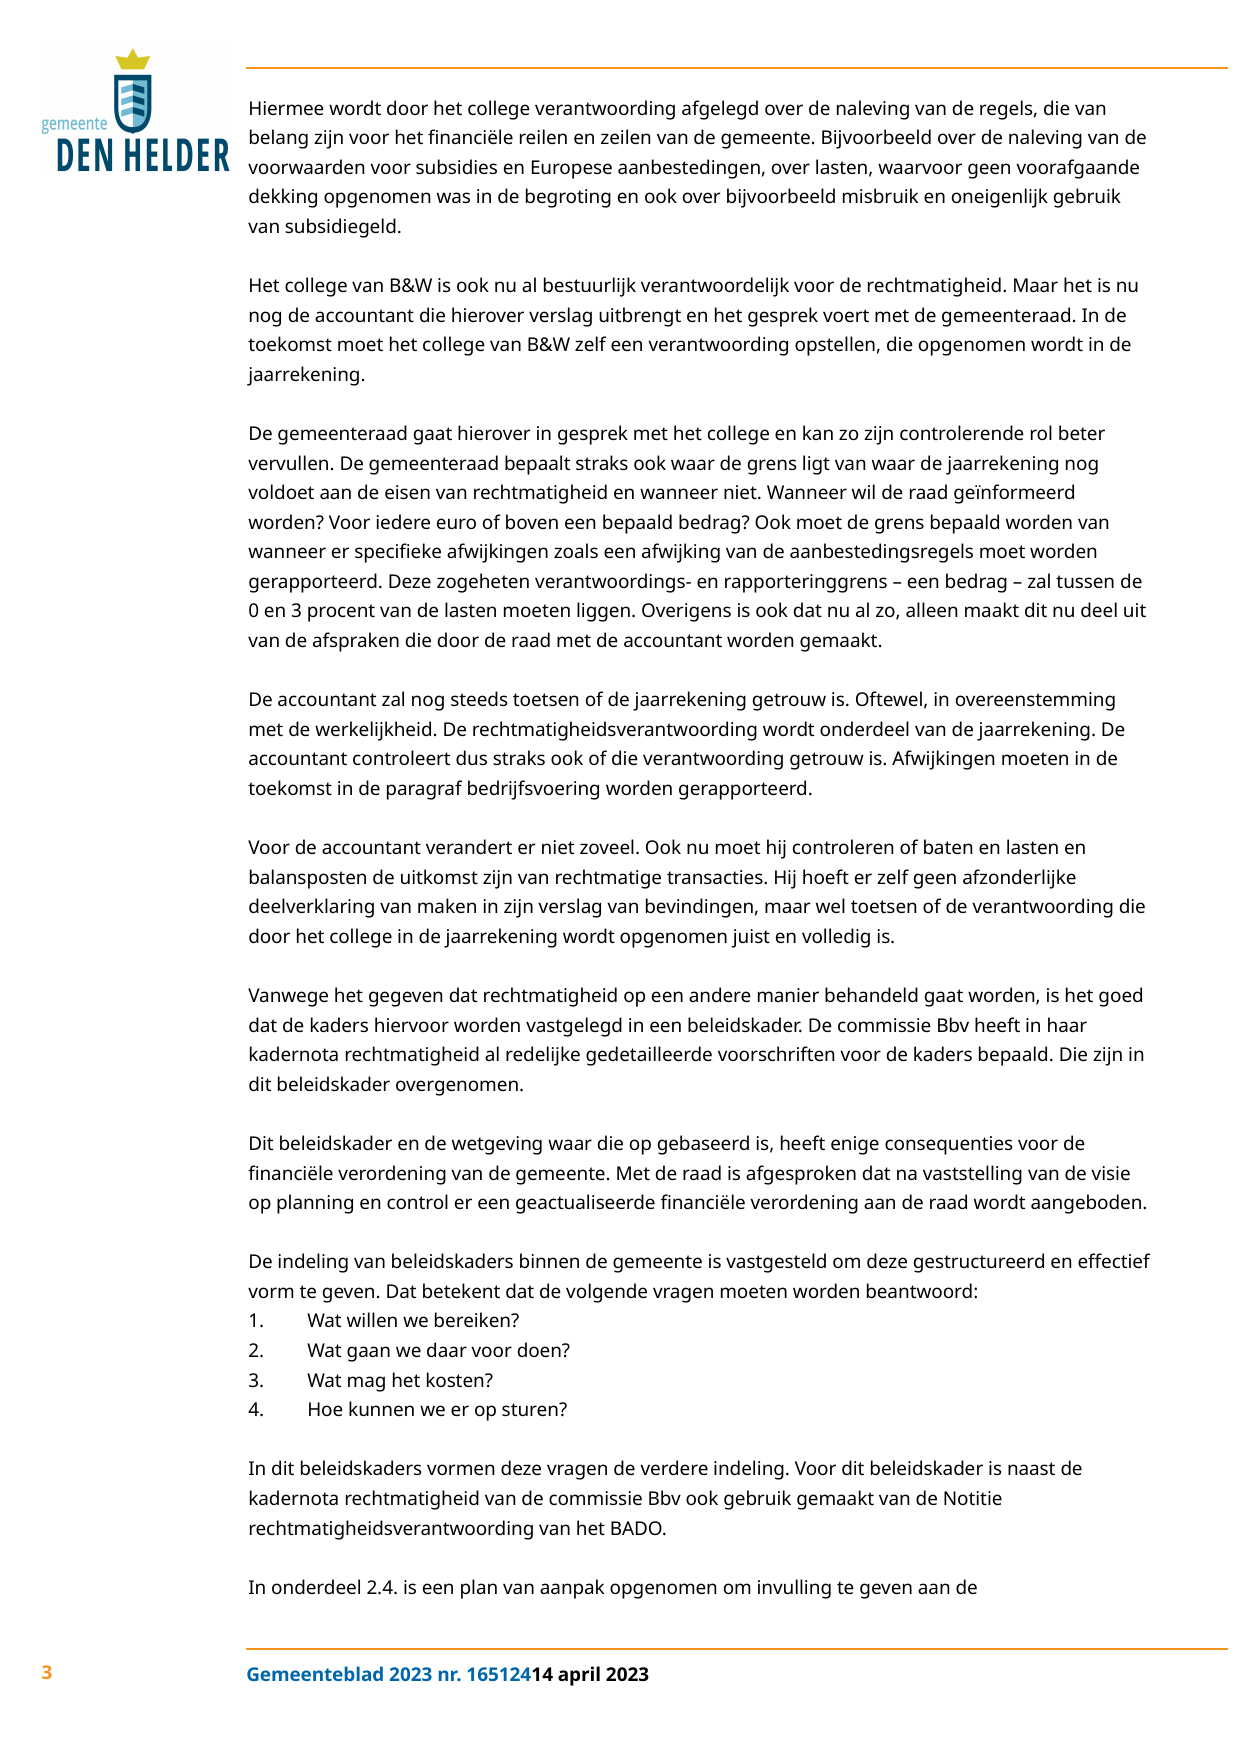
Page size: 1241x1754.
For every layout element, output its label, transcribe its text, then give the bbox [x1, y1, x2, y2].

picture [220, 160, 224, 172]
text Voor de accountant verandert er niet zoveel. Ook nu moet hij controleren of baten en lasten en balansposten de uitkomst zijn van rechtmatige transacties. Hij hoeft er zelf geen afzonderlijke deelverklaring van maken in zijn verslag van bevindingen, maar wel toetsen of de verantwoording die door het college in de jaarrekening wordt opgenomen juist en volledig is. [248, 834, 1152, 949]
text De indeling van beleidskaders binnen de gemeente is vastgesteld om deze gestructureerd en effectief vorm te geven. Dat betekent dat de volgende vragen moeten worden beantwoord: [248, 1248, 1152, 1304]
text Het college van B&W is ook nu al bestuurlijk verantwoordelijk voor de rechtmatigheid. Maar het is nu nog de accountant die hierover verslag uitbrengt en het gesprek voert met de gemeenteraad. In de toekomst moet het college van B&W zelf een verantwoording opstellen, die opgenomen wordt in de jaarrekening. [248, 272, 1152, 387]
picture [130, 157, 135, 172]
text In onderdeel 2.4. is een plan van aanpak opgenomen om invulling te geven aan de [248, 1574, 1152, 1600]
text rechtmatigheidsverantwoording van het BADO. [248, 1515, 1152, 1541]
text In dit beleidskaders vormen deze vragen de verdere indeling. Voor dit beleidskader is naast de kadernota rechtmatigheid van de commissie Bbv ook gebruik gemaakt van de Notitie [248, 1456, 1152, 1511]
list Wat gaan we daar voor doen? [248, 1337, 1152, 1363]
text Hiermee wordt door het college verantwoording afgelegd over de naleving van de regels, die van belang zijn voor het financiële reilen en zeilen van de gemeente. Bijvoorbeeld over de naleving van de voorwaarden voor subsidies en Europese aanbestedingen, over lasten, waarvoor geen voorafgaande dekking opgenomen was in de begroting en ook over bijvoorbeeld misbruik en oneigenlijk gebruik van subsidiegeld. [248, 95, 1152, 239]
list Hoe kunnen we er op sturen? [248, 1396, 1152, 1422]
picture [182, 144, 187, 165]
text Vanwege het gegeven dat rechtmatigheid op een andere manier behandeld gaat worden, is het goed dat de kaders hiervoor worden vastgelegd in een beleidskader. De commissie Bbv heeft in haar kadernota rechtmatigheid al redelijke gedetailleerde voorschriften voor de kaders bepaald. Die zijn in dit beleidskader overgenomen. [248, 982, 1152, 1097]
text Dit beleidskader en de wetgeving waar die op gebaseerd is, heeft enige consequenties voor de financiële verordening van de gemeente. Met de raad is afgesproken dat na vaststelling van de visie op planning en control er een geactualiseerde financiële verordening aan de raad wordt aangeboden. [248, 1130, 1152, 1215]
picture [63, 144, 68, 165]
text De gemeenteraad gaat hierover in gesprek met het college en kan zo zijn controlerende rol beter vervullen. De gemeenteraad bepaalt straks ook waar de grens ligt van waar de jaarrekening nog voldoet aan de eisen van rechtmatigheid en wanneer niet. Wanneer wil de raad geïnformeerd worden? Voor iedere euro of boven een bepaald bedrag? Ook moet de grens bepaald worden van wanneer er specifieke afwijkingen zoals een afwijking van de aanbestedingsregels moet worden gerapporteerd. Deze zogeheten verantwoordings- en rapporteringgrens – een bedrag – zal tussen de 0 en 3 procent van de lasten moeten liggen. Overigens is ook dat nu al zo, alleen maakt dit nu deel uit van de afspraken die door de raad met de accountant worden gemaakt. [248, 420, 1152, 653]
text De accountant zal nog steeds toetsen of de jaarrekening getrouw is. Oftewel, in overeenstemming met de werkelijkheid. De rechtmatigheidsverantwoording wordt onderdeel van de jaarrekening. De accountant controleert dus straks ook of die verantwoording getrouw is. Afwijkingen moeten in de toekomst in de paragraf bedrijfsvoering worden gerapporteerd. [248, 686, 1152, 801]
list Wat mag het kosten? [248, 1367, 1152, 1393]
picture [100, 154, 106, 172]
picture [41, 47, 231, 172]
list Wat willen we bereiken? [248, 1308, 1152, 1333]
